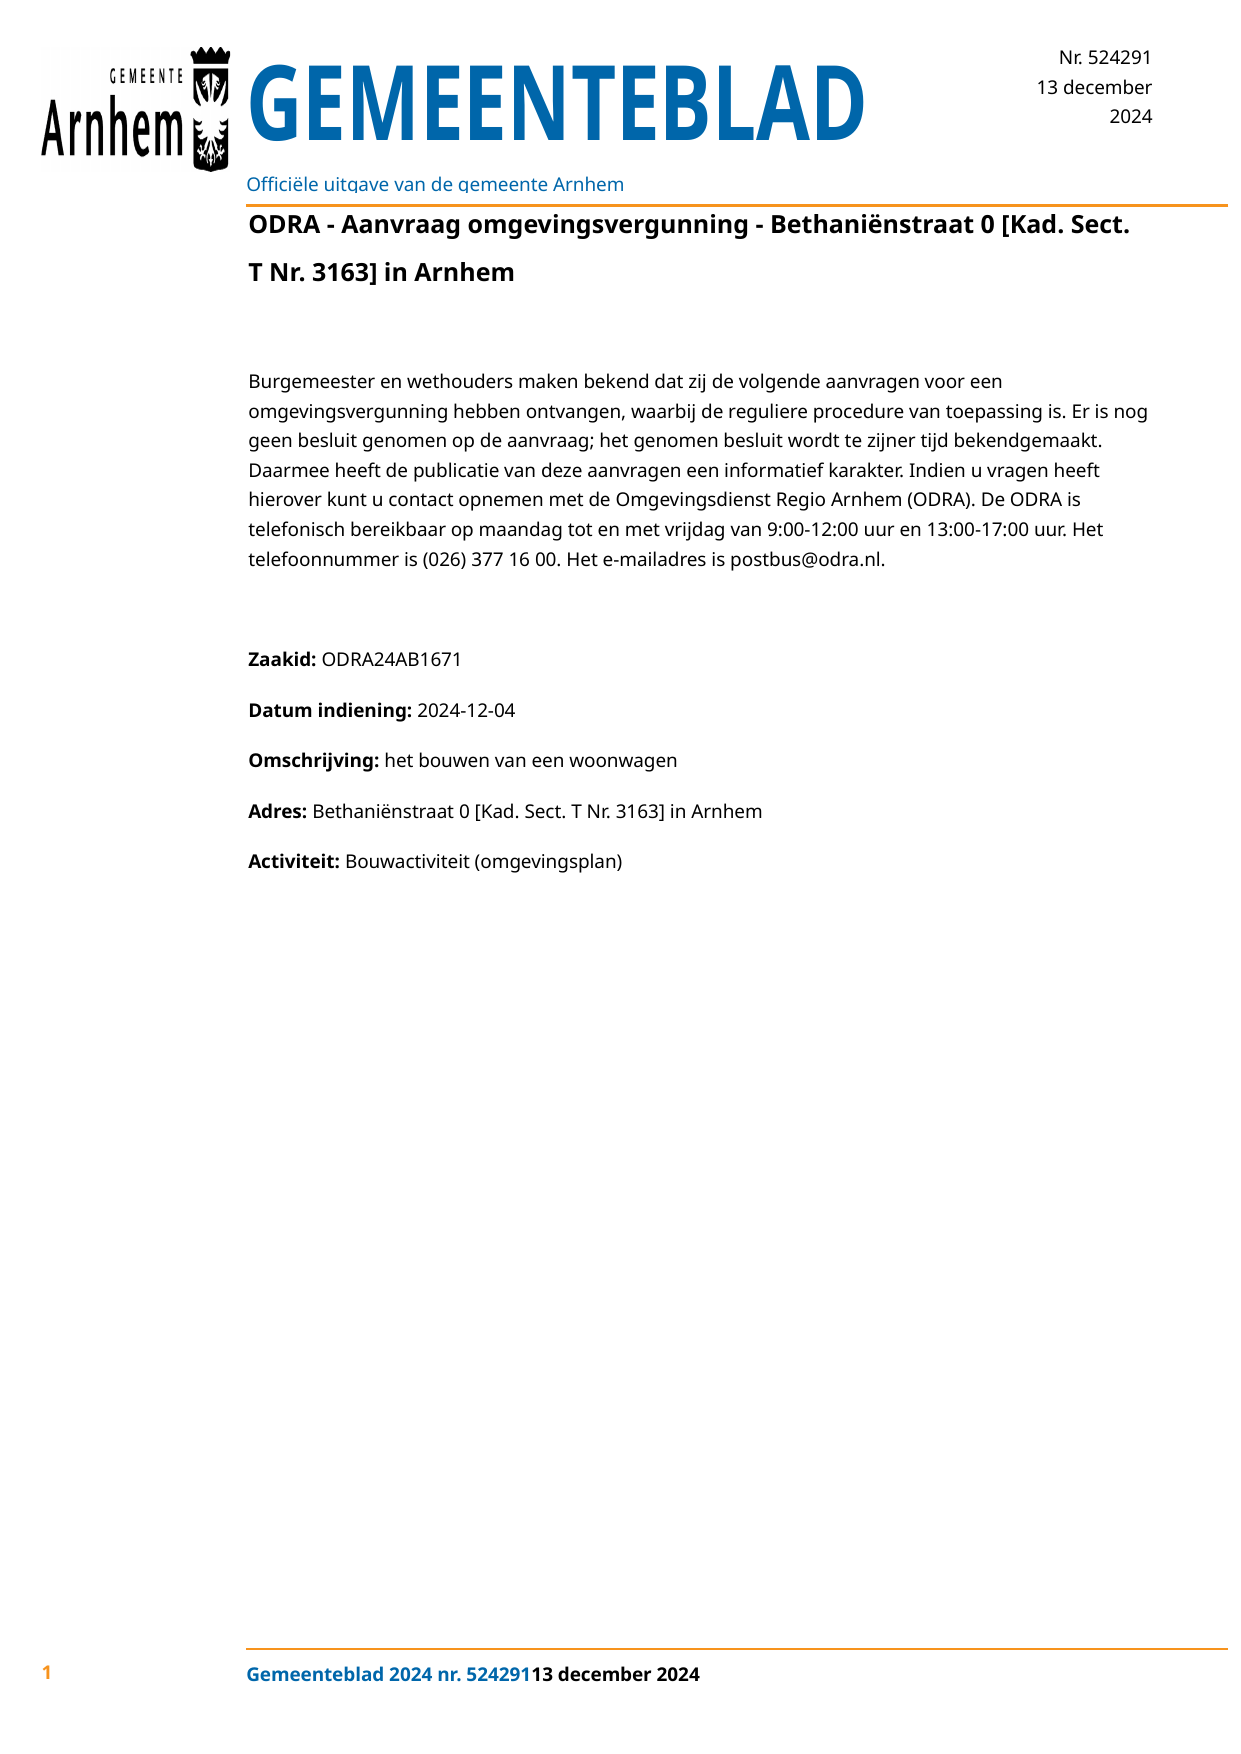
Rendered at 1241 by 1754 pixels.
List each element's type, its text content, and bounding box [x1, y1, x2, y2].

text Burgemeester en wethouders maken bekend dat zij de volgende aanvragen voor een omgevingsvergunning hebben ontvangen, waarbij de reguliere procedure van toepassing is. Er is nog geen besluit genomen op de aanvraag; het genomen besluit wordt te zijner tijd bekendgemaakt. Daarmee heeft de publicatie van deze aanvragen een informatief karakter. Indien u vragen heeft hierover kunt u contact opnemen met de Omgevingsdienst Regio Arnhem (ODRA). De ODRA is telefonisch bereikbaar op maandag tot en met vrijdag van 9:00-12:00 uur en 13:00-17:00 uur. Het telefoonnummer is (026) 377 16 00. Het e-mailadres is postbus@odra.nl. [248, 368, 1152, 572]
text Datum indiening: 2024-12-04 [248, 697, 1152, 723]
text Activiteit: Bouwactiviteit (omgevingsplan) [248, 848, 1152, 874]
picture [41, 47, 231, 172]
text Adres: Bethaniënstraat 0 [Kad. Sect. T Nr. 3163] in Arnhem [248, 798, 1152, 824]
text ODRA - Aanvraag omgevingsvergunning - Bethaniënstraat 0 [Kad. Sect. T Nr. 3163] in Arnhem [248, 207, 1152, 288]
text Zaakid: ODRA24AB1671 [248, 647, 1152, 672]
text Omschrijving: het bouwen van een woonwagen [248, 747, 1152, 773]
